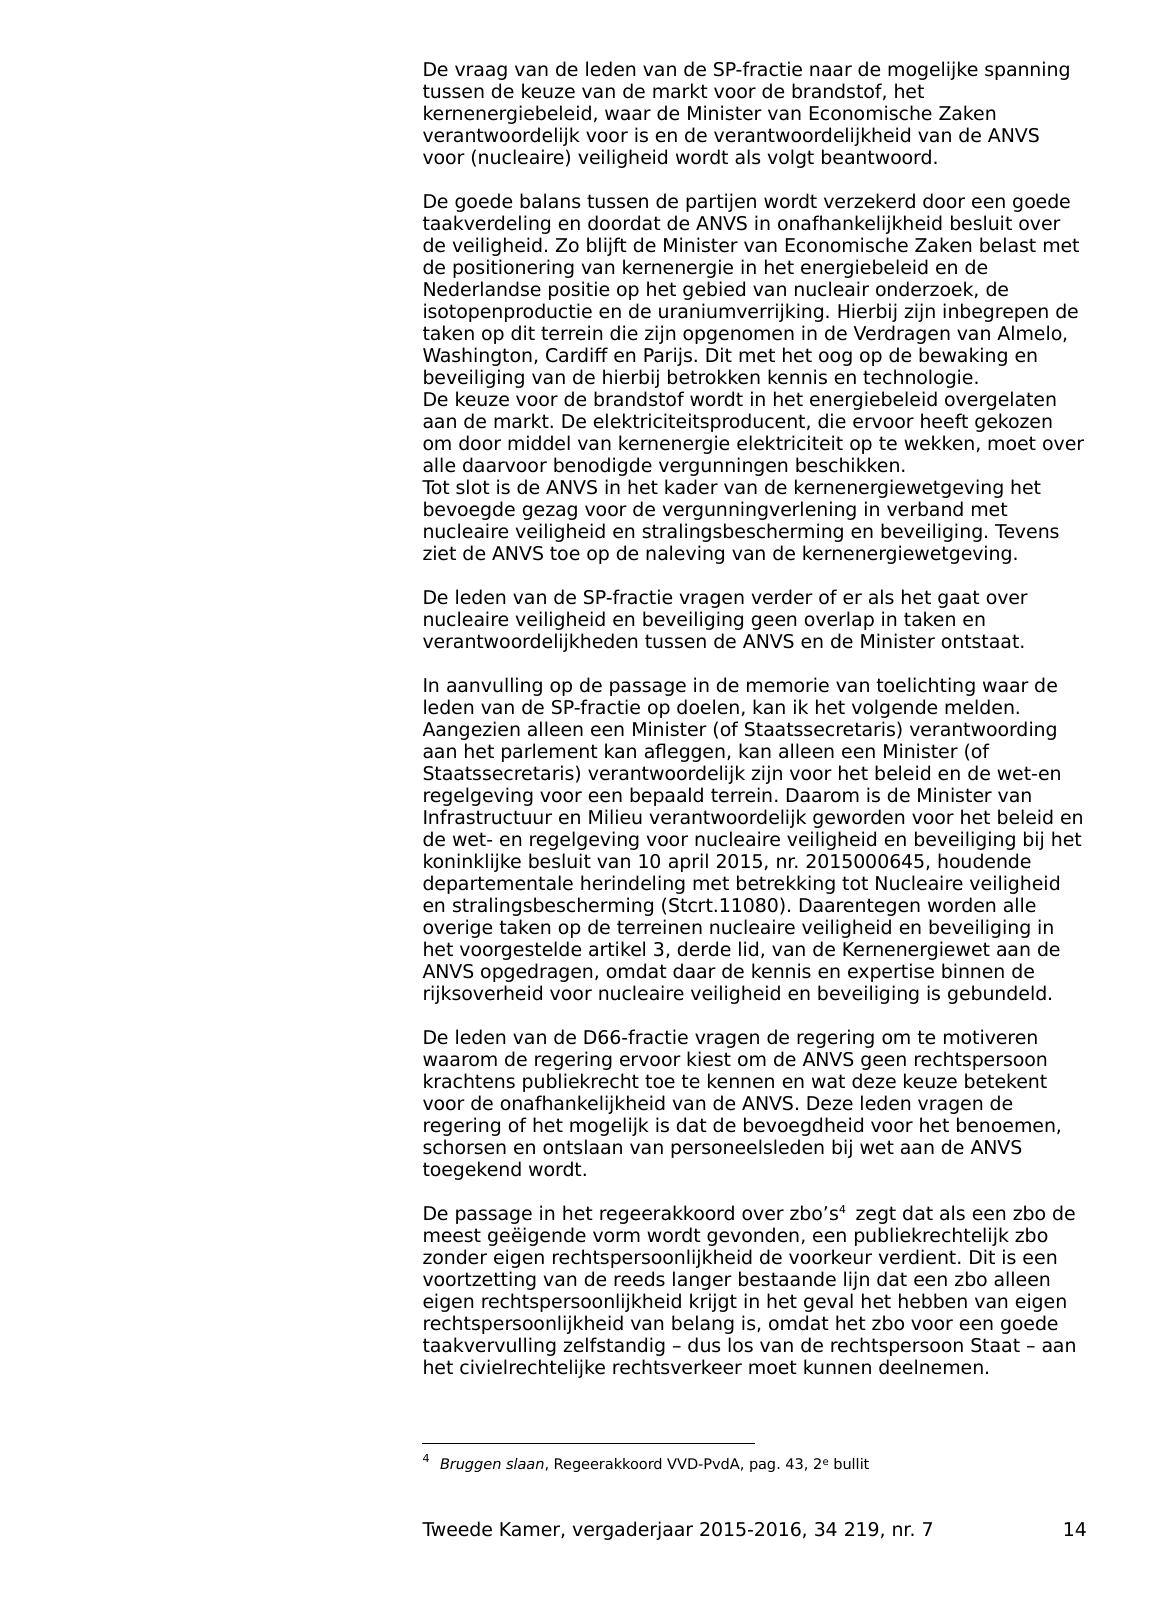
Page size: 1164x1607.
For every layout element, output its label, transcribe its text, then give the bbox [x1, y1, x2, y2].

text Bruggen slaan, Regeerakkoord VVD-PvdA, pag. 43, 2e bullit [422, 1452, 1087, 1474]
text De leden van de SP-fractie vragen verder of er als het gaat over nucleaire veiligheid en beveiliging geen overlap in taken en verantwoordelijkheden tussen de ANVS en de Minister ontstaat. [422, 587, 1087, 653]
text De leden van de D66-fractie vragen de regering om te motiveren waarom de regering ervoor kiest om de ANVS geen rechtspersoon krachtens publiekrecht toe te kennen en wat deze keuze betekent voor de onafhankelijkheid van de ANVS. Deze leden vragen de regering of het mogelijk is dat de bevoegdheid voor het benoemen, schorsen en ontslaan van personeelsleden bij wet aan de ANVS toegekend wordt. [422, 1027, 1087, 1181]
text De goede balans tussen de partijen wordt verzekerd door een goede taakverdeling en doordat de ANVS in onafhankelijkheid besluit over de veiligheid. Zo blijft de Minister van Economische Zaken belast met de positionering van kernenergie in het energiebeleid en de Nederlandse positie op het gebied van nucleair onderzoek, de isotopenproductie en de uraniumverrijking. Hierbij zijn inbegrepen de taken op dit terrein die zijn opgenomen in de Verdragen van Almelo, Washington, Cardiff en Parijs. Dit met het oog op de bewaking en beveiliging van de hierbij betrokken kennis en technologie. [422, 191, 1087, 389]
text De passage in het regeerakkoord over zbo’s zegt dat als een zbo de meest geëigende vorm wordt gevonden, een publiekrechtelijk zbo zonder eigen rechtspersoonlijkheid de voorkeur verdient. Dit is een voortzetting van de reeds langer bestaande lijn dat een zbo alleen eigen rechtspersoonlijkheid krijgt in het geval het hebben van eigen rechtspersoonlijkheid van belang is, omdat het zbo voor een goede taakvervulling zelfstandig – dus los van de rechtspersoon Staat – aan het civielrechtelijke rechtsverkeer moet kunnen deelnemen. [422, 1203, 1087, 1379]
text De keuze voor de brandstof wordt in het energiebeleid overgelaten aan de markt. De elektriciteitsproducent, die ervoor heeft gekozen om door middel van kernenergie elektriciteit op te wekken, moet over alle daarvoor benodigde vergunningen beschikken. [422, 389, 1087, 477]
text Tot slot is de ANVS in het kader van de kernenergiewetgeving het bevoegde gezag voor de vergunningverlening in verband met nucleaire veiligheid en stralingsbescherming en beveiliging. Tevens ziet de ANVS toe op de naleving van de kernenergiewetgeving. [422, 477, 1087, 565]
text De vraag van de leden van de SP-fractie naar de mogelijke spanning tussen de keuze van de markt voor de brandstof, het kernenergiebeleid, waar de Minister van Economische Zaken verantwoordelijk voor is en de verantwoordelijkheid van de ANVS voor (nucleaire) veiligheid wordt als volgt beantwoord. [422, 59, 1087, 169]
text In aanvulling op de passage in de memorie van toelichting waar de leden van de SP-fractie op doelen, kan ik het volgende melden. Aangezien alleen een Minister (of Staatssecretaris) verantwoording aan het parlement kan afleggen, kan alleen een Minister (of Staatssecretaris) verantwoordelijk zijn voor het beleid en de wet-en regelgeving voor een bepaald terrein. Daarom is de Minister van Infrastructuur en Milieu verantwoordelijk geworden voor het beleid en de wet- en regelgeving voor nucleaire veiligheid en beveiliging bij het koninklijke besluit van 10 april 2015, nr. 2015000645, houdende departementale herindeling met betrekking tot Nucleaire veiligheid en stralingsbescherming (Stcrt.11080). Daarentegen worden alle overige taken op de terreinen nucleaire veiligheid en beveiliging in het voorgestelde artikel 3, derde lid, van de Kernenergiewet aan de ANVS opgedragen, omdat daar de kennis en expertise binnen de rijksoverheid voor nucleaire veiligheid en beveiliging is gebundeld. [422, 675, 1087, 1005]
